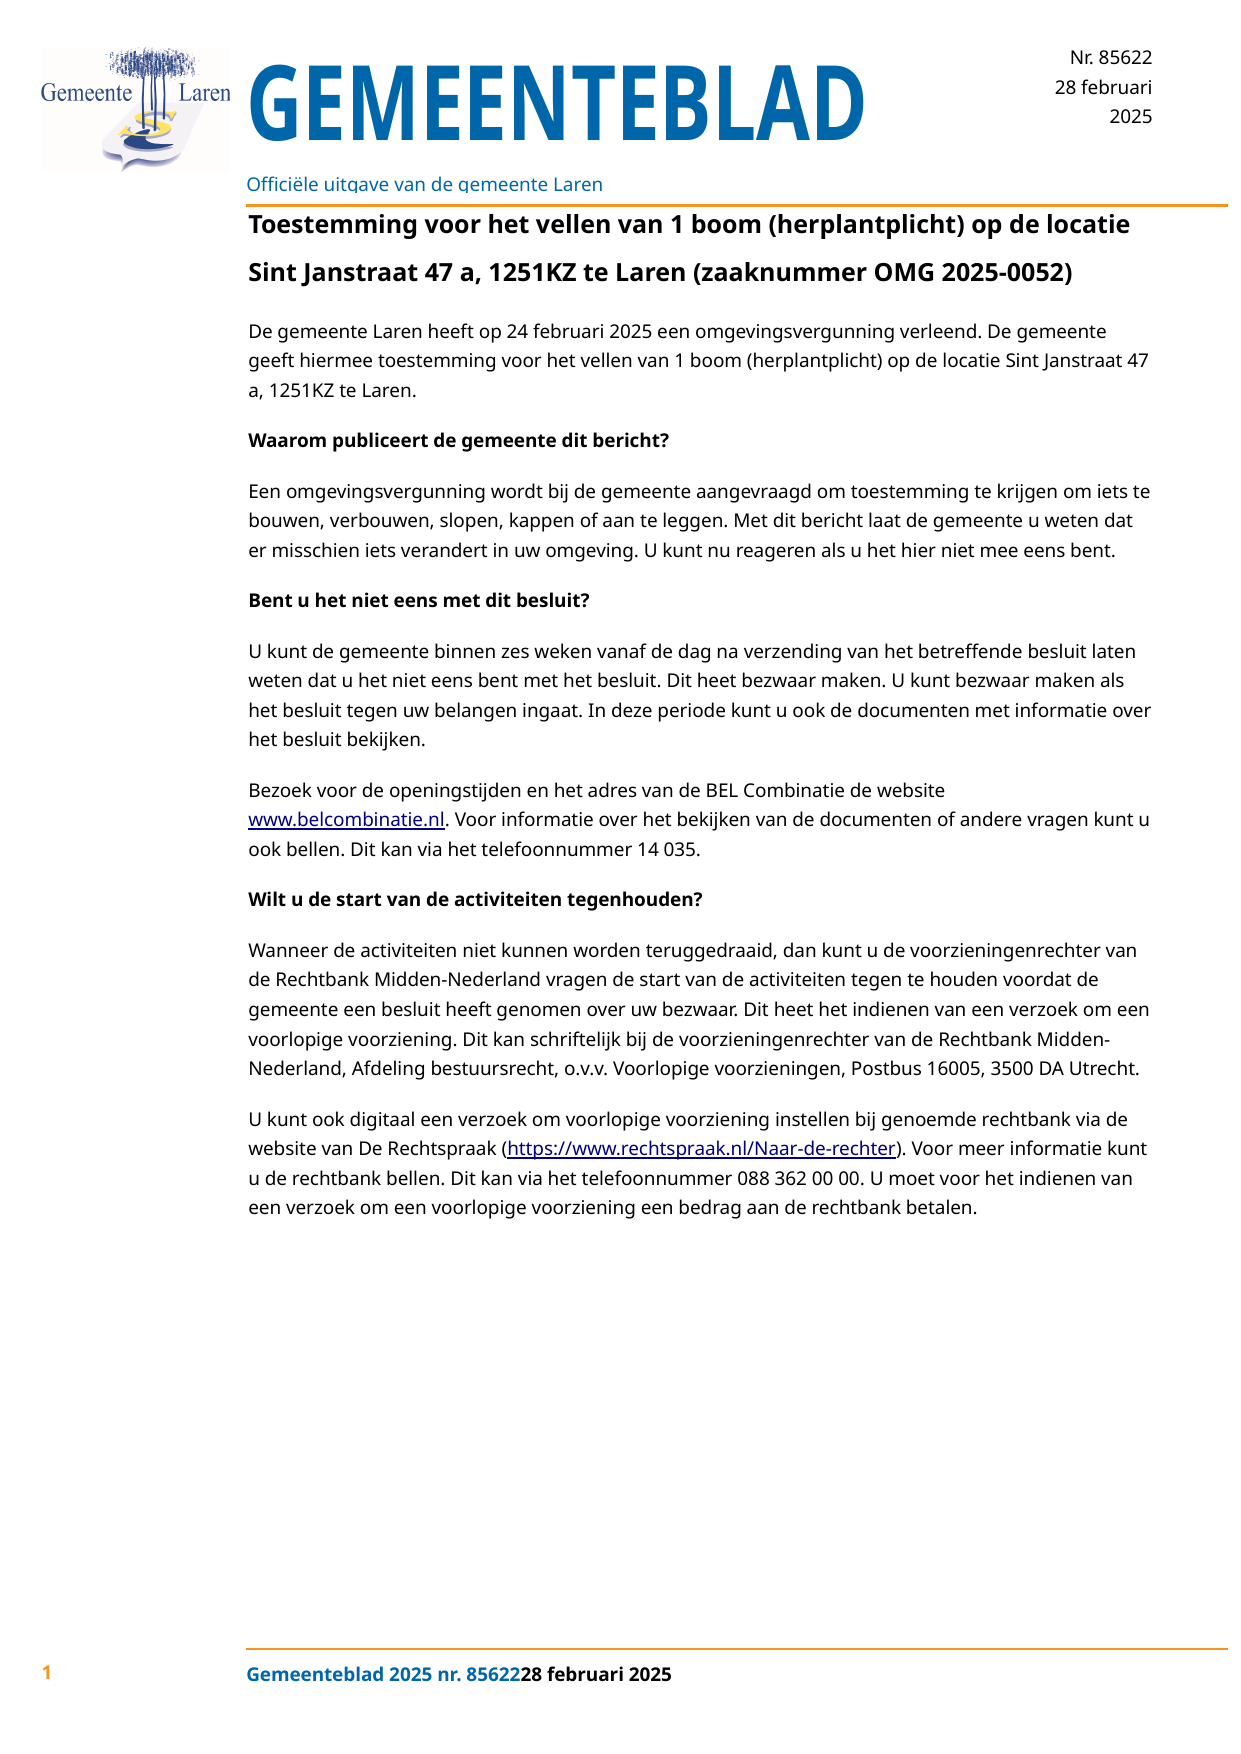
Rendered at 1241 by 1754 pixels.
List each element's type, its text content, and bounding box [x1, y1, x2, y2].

text Een omgevingsvergunning wordt bij de gemeente aangevraagd om toestemming te krijgen om iets te bouwen, verbouwen, slopen, kappen of aan te leggen. Met dit bericht laat de gemeente u weten dat er misschien iets verandert in uw omgeving. U kunt nu reageren als u het hier niet mee eens bent. [248, 478, 1152, 563]
text Wilt u de start van de activiteiten tegenhouden? [248, 887, 1152, 912]
text Wanneer de activiteiten niet kunnen worden teruggedraaid, dan kunt u de voorzieningenrechter van de Rechtbank Midden-Nederland vragen de start van de activiteiten tegen te houden voordat de gemeente een besluit heeft genomen over uw bezwaar. Dit heet het indienen van een verzoek om een voorlopige voorziening. Dit kan schriftelijk bij de voorzieningenrechter van de Rechtbank Midden-Nederland, Afdeling bestuursrecht, o.v.v. Voorlopige voorzieningen, Postbus 16005, 3500 DA Utrecht. [248, 937, 1152, 1081]
text Bezoek voor de openingstijden en het adres van de BEL Combinatie de website www.belcombinatie.nl. Voor informatie over het bekijken van de documenten of andere vragen kunt u ook bellen. Dit kan via het telefoonnummer 14 035. [248, 777, 1152, 862]
text Toestemming voor het vellen van 1 boom (herplantplicht) op de locatie Sint Janstraat 47 a, 1251KZ te Laren (zaaknummer OMG 2025-0052) [248, 207, 1152, 288]
picture [41, 47, 231, 172]
text Waarom publiceert de gemeente dit bericht? [248, 427, 1152, 453]
text Bent u het niet eens met dit besluit? [248, 587, 1152, 613]
text De gemeente Laren heeft op 24 februari 2025 een omgevingsvergunning verleend. De gemeente geeft hiermee toestemming voor het vellen van 1 boom (herplantplicht) op de locatie Sint Janstraat 47 a, 1251KZ te Laren. [248, 318, 1152, 403]
text U kunt ook digitaal een verzoek om voorlopige voorziening instellen bij genoemde rechtbank via de website van De Rechtspraak (https://www.rechtspraak.nl/Naar-de-rechter). Voor meer informatie kunt u de rechtbank bellen. Dit kan via het telefoonnummer 088 362 00 00. U moet voor het indienen van een verzoek om een voorlopige voorziening een bedrag aan de rechtbank betalen. [248, 1106, 1152, 1220]
text U kunt de gemeente binnen zes weken vanaf de dag na verzending van het betreffende besluit laten weten dat u het niet eens bent met het besluit. Dit heet bezwaar maken. U kunt bezwaar maken als het besluit tegen uw belangen ingaat. In deze periode kunt u ook de documenten met informatie over het besluit bekijken. [248, 638, 1152, 752]
